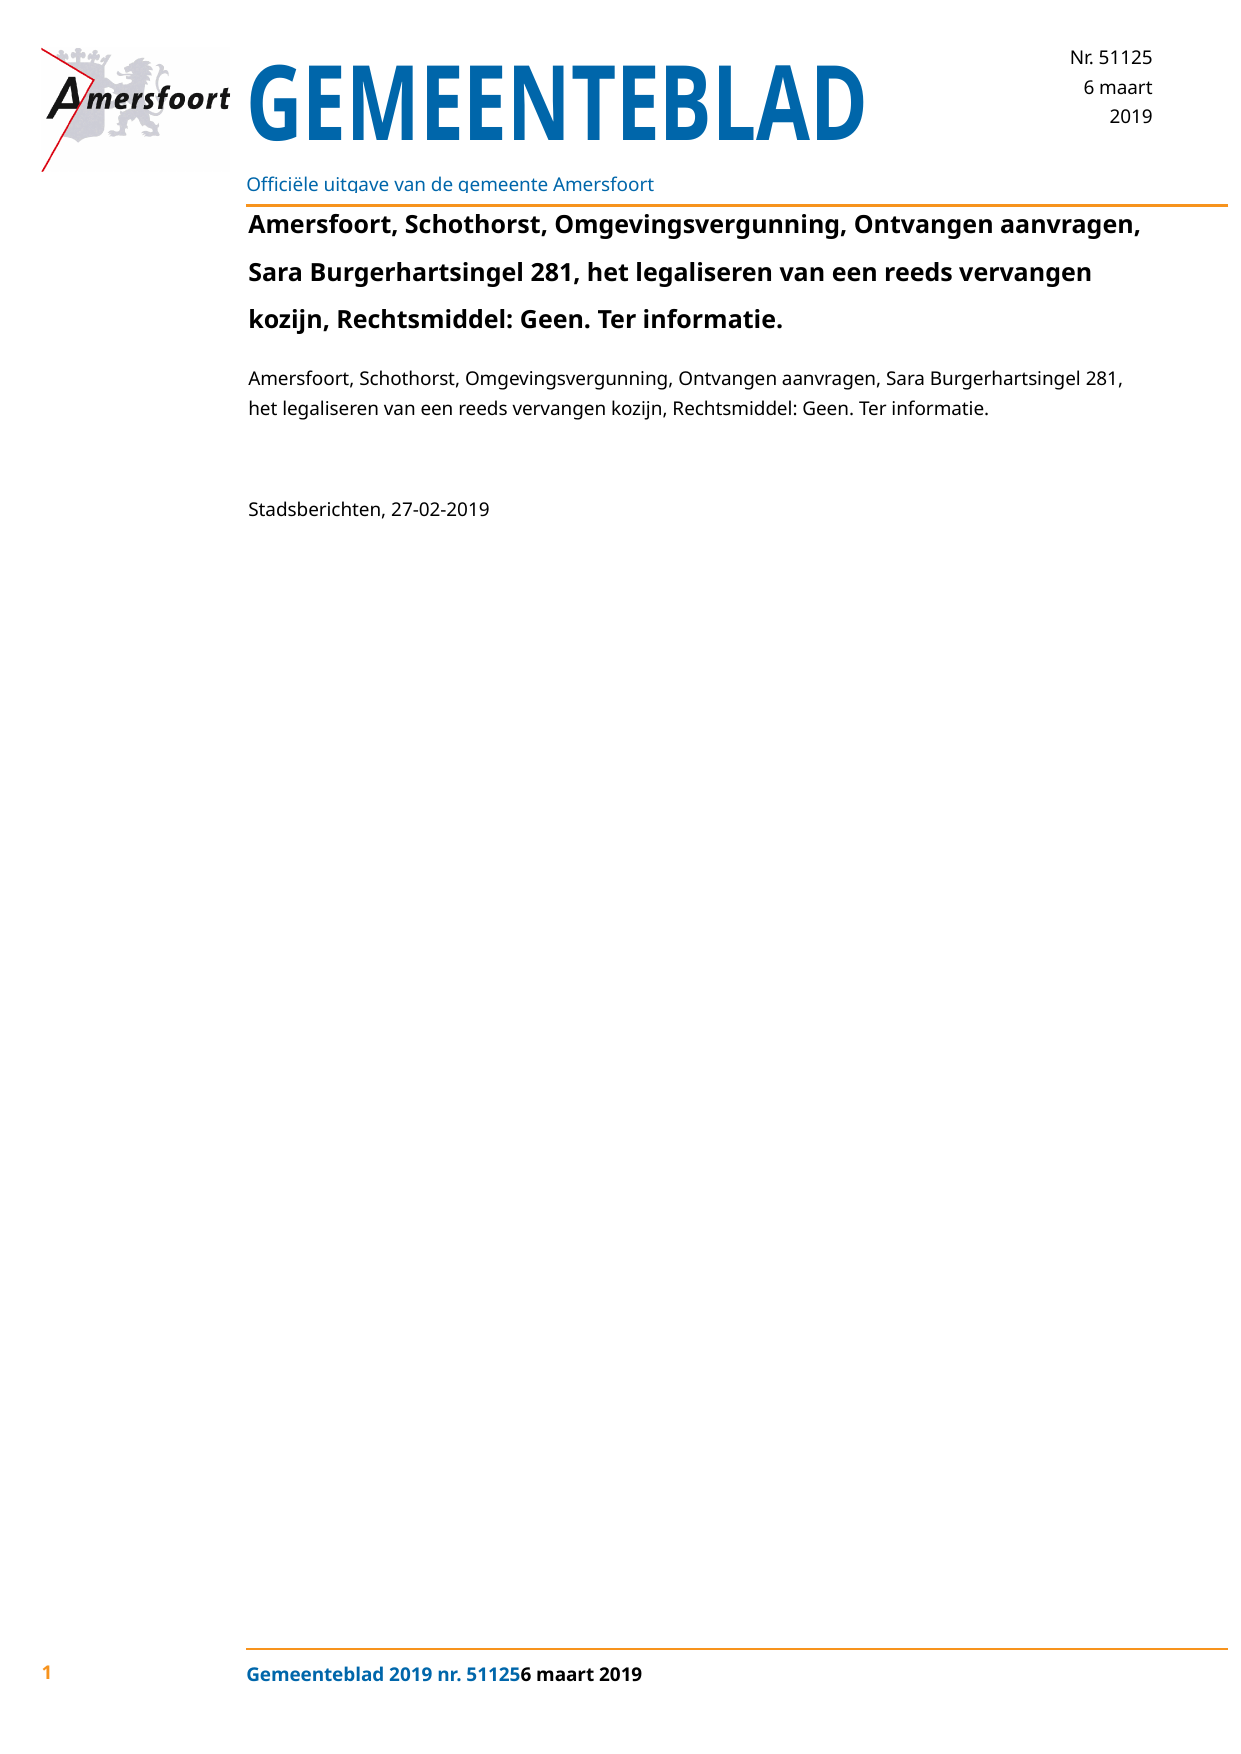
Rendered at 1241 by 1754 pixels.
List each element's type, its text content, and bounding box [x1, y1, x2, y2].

text Amersfoort, Schothorst, Omgevingsvergunning, Ontvangen aanvragen, Sara Burgerhartsingel 281, het legaliseren van een reeds vervangen kozijn, Rechtsmiddel: Geen. Ter informatie. [248, 366, 1152, 421]
text Stadsberichten, 27-02-2019 [248, 496, 1152, 522]
text Amersfoort, Schothorst, Omgevingsvergunning, Ontvangen aanvragen, Sara Burgerhartsingel 281, het legaliseren van een reeds vervangen kozijn, Rechtsmiddel: Geen. Ter informatie. [248, 207, 1152, 336]
picture [41, 47, 231, 172]
